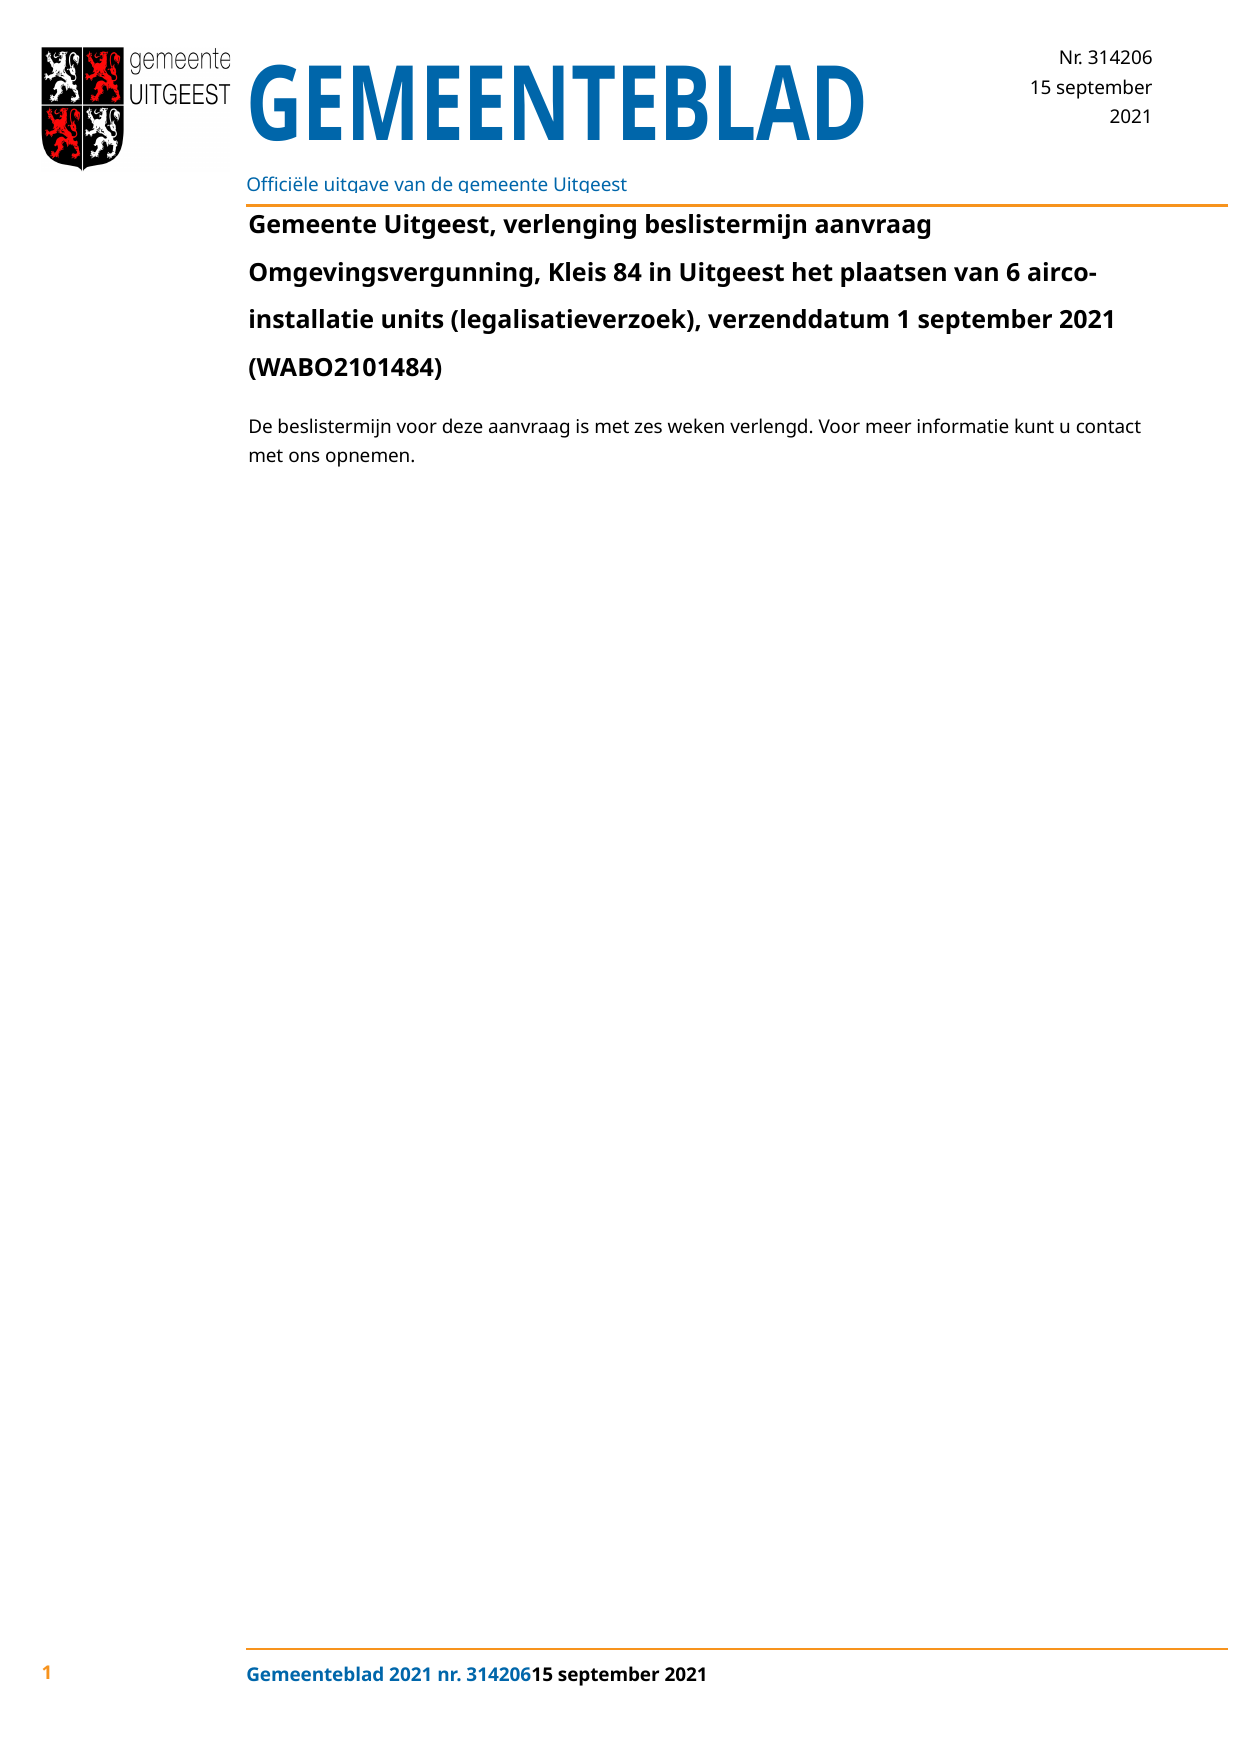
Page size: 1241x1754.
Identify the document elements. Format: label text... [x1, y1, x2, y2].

picture [41, 47, 231, 172]
text Gemeente Uitgeest, verlenging beslistermijn aanvraag Omgevingsvergunning, Kleis 84 in Uitgeest het plaatsen van 6 airco-installatie units (legalisatieverzoek), verzenddatum 1 september 2021 (WABO2101484) [248, 207, 1152, 384]
text De beslistermijn voor deze aanvraag is met zes weken verlengd. Voor meer informatie kunt u contact met ons opnemen. [248, 413, 1152, 468]
